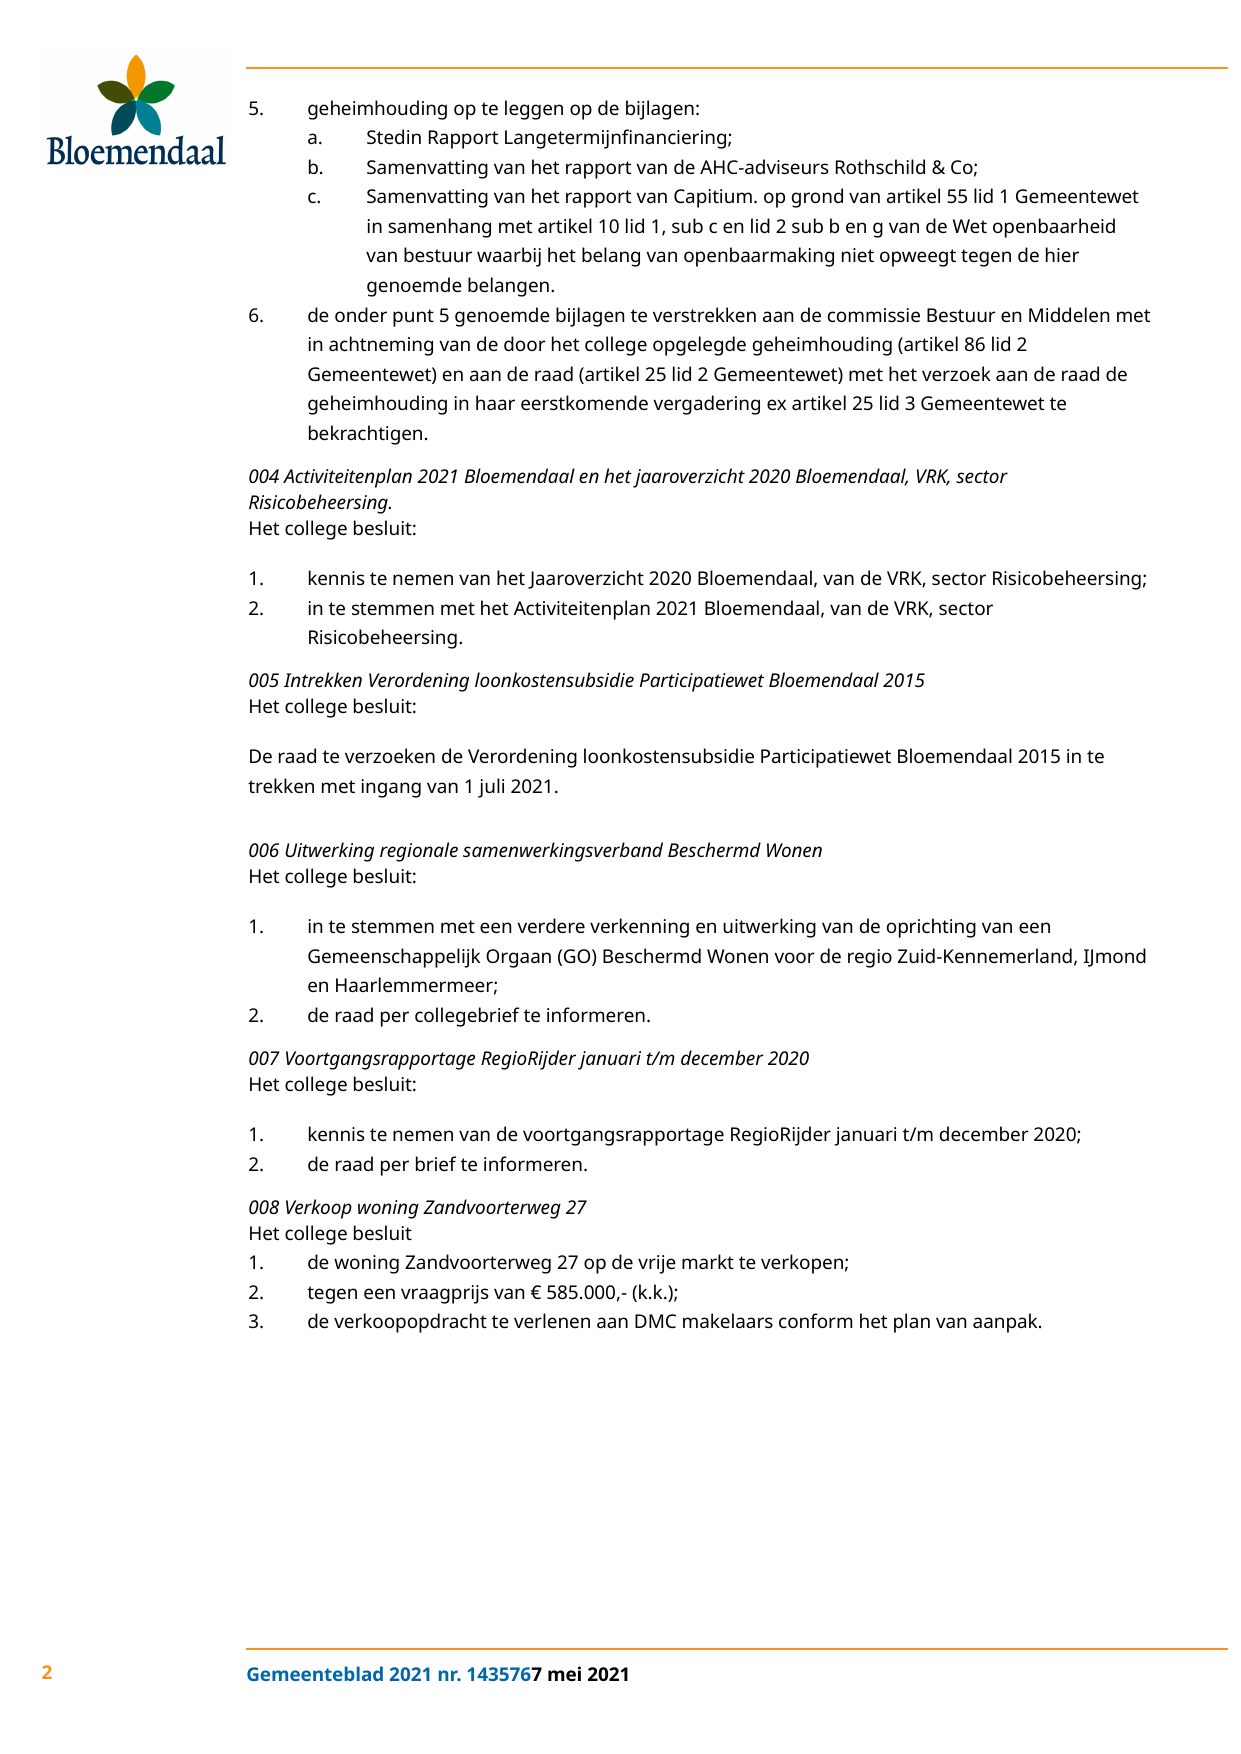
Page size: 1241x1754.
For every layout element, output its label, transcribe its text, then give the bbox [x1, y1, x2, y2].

text Het college besluit: [248, 515, 1152, 541]
picture [41, 47, 231, 172]
list Samenvatting van het rapport van de AHC-adviseurs Rothschild & Co; [307, 154, 1152, 180]
list de verkoopopdracht te verlenen aan DMC makelaars conform het plan van aanpak. [248, 1308, 1152, 1334]
text 004 Activiteitenplan 2021 Bloemendaal en het jaaroverzicht 2020 Bloemendaal, VRK, sector Risicobeheersing. [248, 463, 1152, 515]
list kennis te nemen van het Jaaroverzicht 2020 Bloemendaal, van de VRK, sector Risicobeheersing; [248, 565, 1152, 591]
list de raad per brief te informeren. [248, 1151, 1152, 1177]
list kennis te nemen van de voortgangsrapportage RegioRijder januari t/m december 2020; [248, 1121, 1152, 1147]
list de woning Zandvoorterweg 27 op de vrije markt te verkopen; [248, 1249, 1152, 1275]
text Het college besluit [248, 1220, 1152, 1246]
text 007 Voortgangsrapportage RegioRijder januari t/m december 2020 [248, 1045, 1152, 1071]
list in te stemmen met het Activiteitenplan 2021 Bloemendaal, van de VRK, sector Risicobeheersing. [248, 595, 1152, 650]
list Samenvatting van het rapport van Capitium. op grond van artikel 55 lid 1 Gemeentewet in samenhang met artikel 10 lid 1, sub c en lid 2 sub b en g van de Wet openbaarheid van bestuur waarbij het belang van openbaarmaking niet opweegt tegen de hier genoemde belangen. [307, 183, 1152, 298]
text 005 Intrekken Verordening loonkostensubsidie Participatiewet Bloemendaal 2015 [248, 667, 1152, 693]
text Het college besluit: [248, 1071, 1152, 1097]
list de onder punt 5 genoemde bijlagen te verstrekken aan de commissie Bestuur en Middelen met in achtneming van de door het college opgelegde geheimhouding (artikel 86 lid 2 Gemeentewet) en aan de raad (artikel 25 lid 2 Gemeentewet) met het verzoek aan de raad de geheimhouding in haar eerstkomende vergadering ex artikel 25 lid 3 Gemeentewet te bekrachtigen. [248, 302, 1152, 446]
list geheimhouding op te leggen op de bijlagen: [248, 95, 1152, 121]
text 006 Uitwerking regionale samenwerkingsverband Beschermd Wonen [248, 837, 1152, 863]
text Het college besluit: [248, 863, 1152, 889]
text 008 Verkoop woning Zandvoorterweg 27 [248, 1194, 1152, 1220]
text De raad te verzoeken de Verordening loonkostensubsidie Participatiewet Bloemendaal 2015 in te trekken met ingang van 1 juli 2021. [248, 744, 1152, 799]
list tegen een vraagprijs van € 585.000,- (k.k.); [248, 1279, 1152, 1305]
list Stedin Rapport Langetermijnfinanciering; [307, 124, 1152, 150]
list de raad per collegebrief te informeren. [248, 1002, 1152, 1028]
text Het college besluit: [248, 693, 1152, 719]
list in te stemmen met een verdere verkenning en uitwerking van de oprichting van een Gemeenschappelijk Orgaan (GO) Beschermd Wonen voor de regio Zuid-Kennemerland, IJmond en Haarlemmermeer; [248, 913, 1152, 998]
